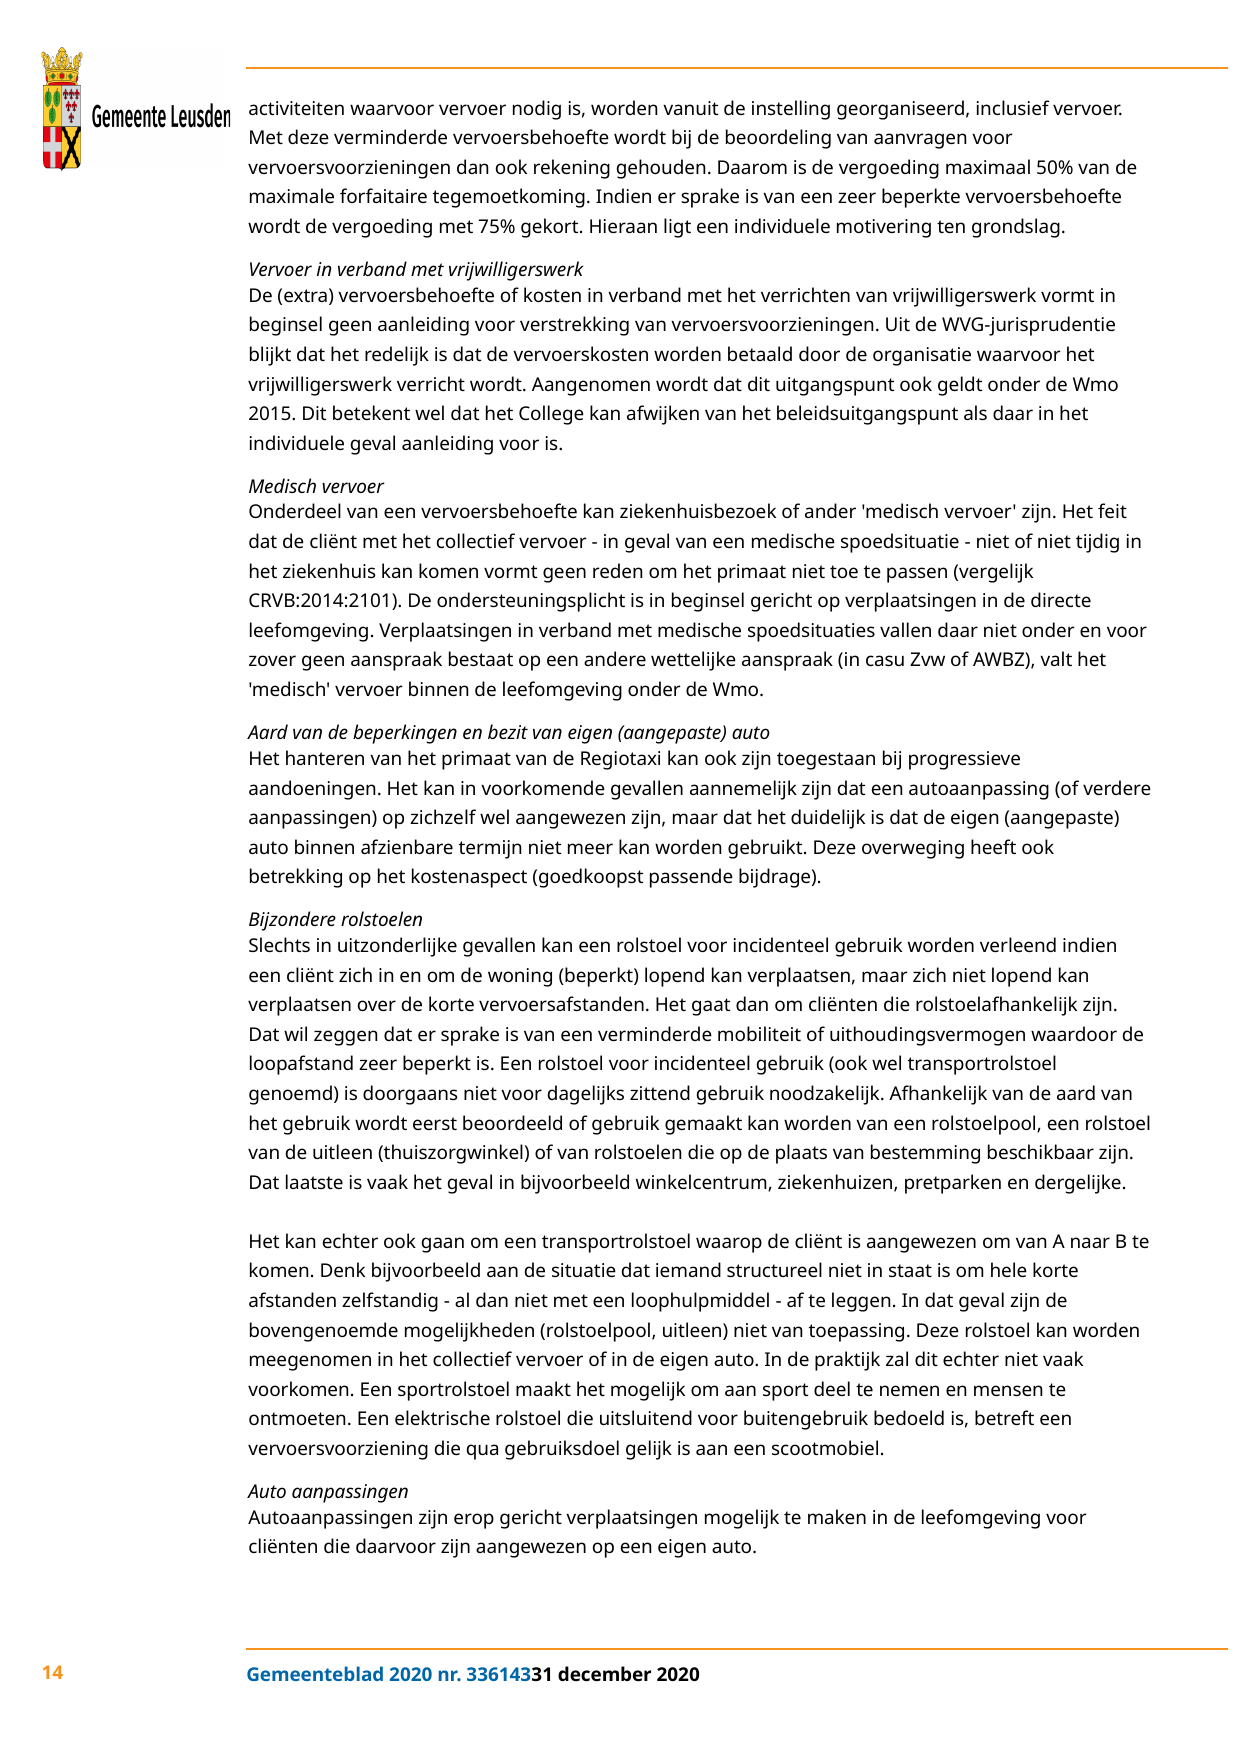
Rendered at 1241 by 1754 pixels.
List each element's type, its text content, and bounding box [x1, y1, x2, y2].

text Auto aanpassingen [248, 1478, 1152, 1504]
text Het hanteren van het primaat van de Regiotaxi kan ook zijn toegestaan bij progressieve aandoeningen. Het kan in voorkomende gevallen aannemelijk zijn dat een autoaanpassing (of verdere aanpassingen) op zichzelf wel aangewezen zijn, maar dat het duidelijk is dat de eigen (aangepaste) auto binnen afzienbare termijn niet meer kan worden gebruikt. Deze overweging heeft ook betrekking op het kostenaspect (goedkoopst passende bijdrage). [248, 745, 1152, 889]
text Het kan echter ook gaan om een transportrolstoel waarop de cliënt is aangewezen om van A naar B te komen. Denk bijvoorbeeld aan de situatie dat iemand structureel niet in staat is om hele korte afstanden zelfstandig - al dan niet met een loophulpmiddel - af te leggen. In dat geval zijn de bovengenoemde mogelijkheden (rolstoelpool, uitleen) niet van toepassing. Deze rolstoel kan worden meegenomen in het collectief vervoer of in de eigen auto. In de praktijk zal dit echter niet vaak voorkomen. Een sportrolstoel maakt het mogelijk om aan sport deel te nemen en mensen te ontmoeten. Een elektrische rolstoel die uitsluitend voor buitengebruik bedoeld is, betreft een vervoersvoorziening die qua gebruiksdoel gelijk is aan een scootmobiel. [248, 1228, 1152, 1461]
text Slechts in uitzonderlijke gevallen kan een rolstoel voor incidenteel gebruik worden verleend indien een cliënt zich in en om de woning (beperkt) lopend kan verplaatsen, maar zich niet lopend kan verplaatsen over de korte vervoersafstanden. Het gaat dan om cliënten die rolstoelafhankelijk zijn. Dat wil zeggen dat er sprake is van een verminderde mobiliteit of uithoudingsvermogen waardoor de loopafstand zeer beperkt is. Een rolstoel voor incidenteel gebruik (ook wel transportrolstoel genoemd) is doorgaans niet voor dagelijks zittend gebruik noodzakelijk. Afhankelijk van de aard van het gebruik wordt eerst beoordeeld of gebruik gemaakt kan worden van een rolstoelpool, een rolstoel van de uitleen (thuiszorgwinkel) of van rolstoelen die op de plaats van bestemming beschikbaar zijn. Dat laatste is vaak het geval in bijvoorbeeld winkelcentrum, ziekenhuizen, pretparken en dergelijke. [248, 932, 1152, 1195]
text Vervoer in verband met vrijwilligerswerk [248, 256, 1152, 282]
picture [41, 47, 231, 172]
text Medisch vervoer [248, 473, 1152, 499]
text Bijzondere rolstoelen [248, 907, 1152, 932]
text Aard van de beperkingen en bezit van eigen (aangepaste) auto [248, 719, 1152, 745]
text De (extra) vervoersbehoefte of kosten in verband met het verrichten van vrijwilligerswerk vormt in beginsel geen aanleiding voor verstrekking van vervoersvoorzieningen. Uit de WVG-jurisprudentie blijkt dat het redelijk is dat de vervoerskosten worden betaald door de organisatie waarvoor het vrijwilligerswerk verricht wordt. Aangenomen wordt dat dit uitgangspunt ook geldt onder de Wmo 2015. Dit betekent wel dat het College kan afwijken van het beleidsuitgangspunt als daar in het individuele geval aanleiding voor is. [248, 282, 1152, 456]
text activiteiten waarvoor vervoer nodig is, worden vanuit de instelling georganiseerd, inclusief vervoer. Met deze verminderde vervoersbehoefte wordt bij de beoordeling van aanvragen voor vervoersvoorzieningen dan ook rekening gehouden. Daarom is de vergoeding maximaal 50% van de maximale forfaitaire tegemoetkoming. Indien er sprake is van een zeer beperkte vervoersbehoefte wordt de vergoeding met 75% gekort. Hieraan ligt een individuele motivering ten grondslag. [248, 95, 1152, 239]
text Onderdeel van een vervoersbehoefte kan ziekenhuisbezoek of ander 'medisch vervoer' zijn. Het feit dat de cliënt met het collectief vervoer - in geval van een medische spoedsituatie - niet of niet tijdig in het ziekenhuis kan komen vormt geen reden om het primaat niet toe te passen (vergelijk CRVB:2014:2101). De ondersteuningsplicht is in beginsel gericht op verplaatsingen in de directe leefomgeving. Verplaatsingen in verband met medische spoedsituaties vallen daar niet onder en voor zover geen aanspraak bestaat op een andere wettelijke aanspraak (in casu Zvw of AWBZ), valt het 'medisch' vervoer binnen de leefomgeving onder de Wmo. [248, 499, 1152, 702]
text Autoaanpassingen zijn erop gericht verplaatsingen mogelijk te maken in de leefomgeving voor cliënten die daarvoor zijn aangewezen op een eigen auto. [248, 1504, 1152, 1559]
